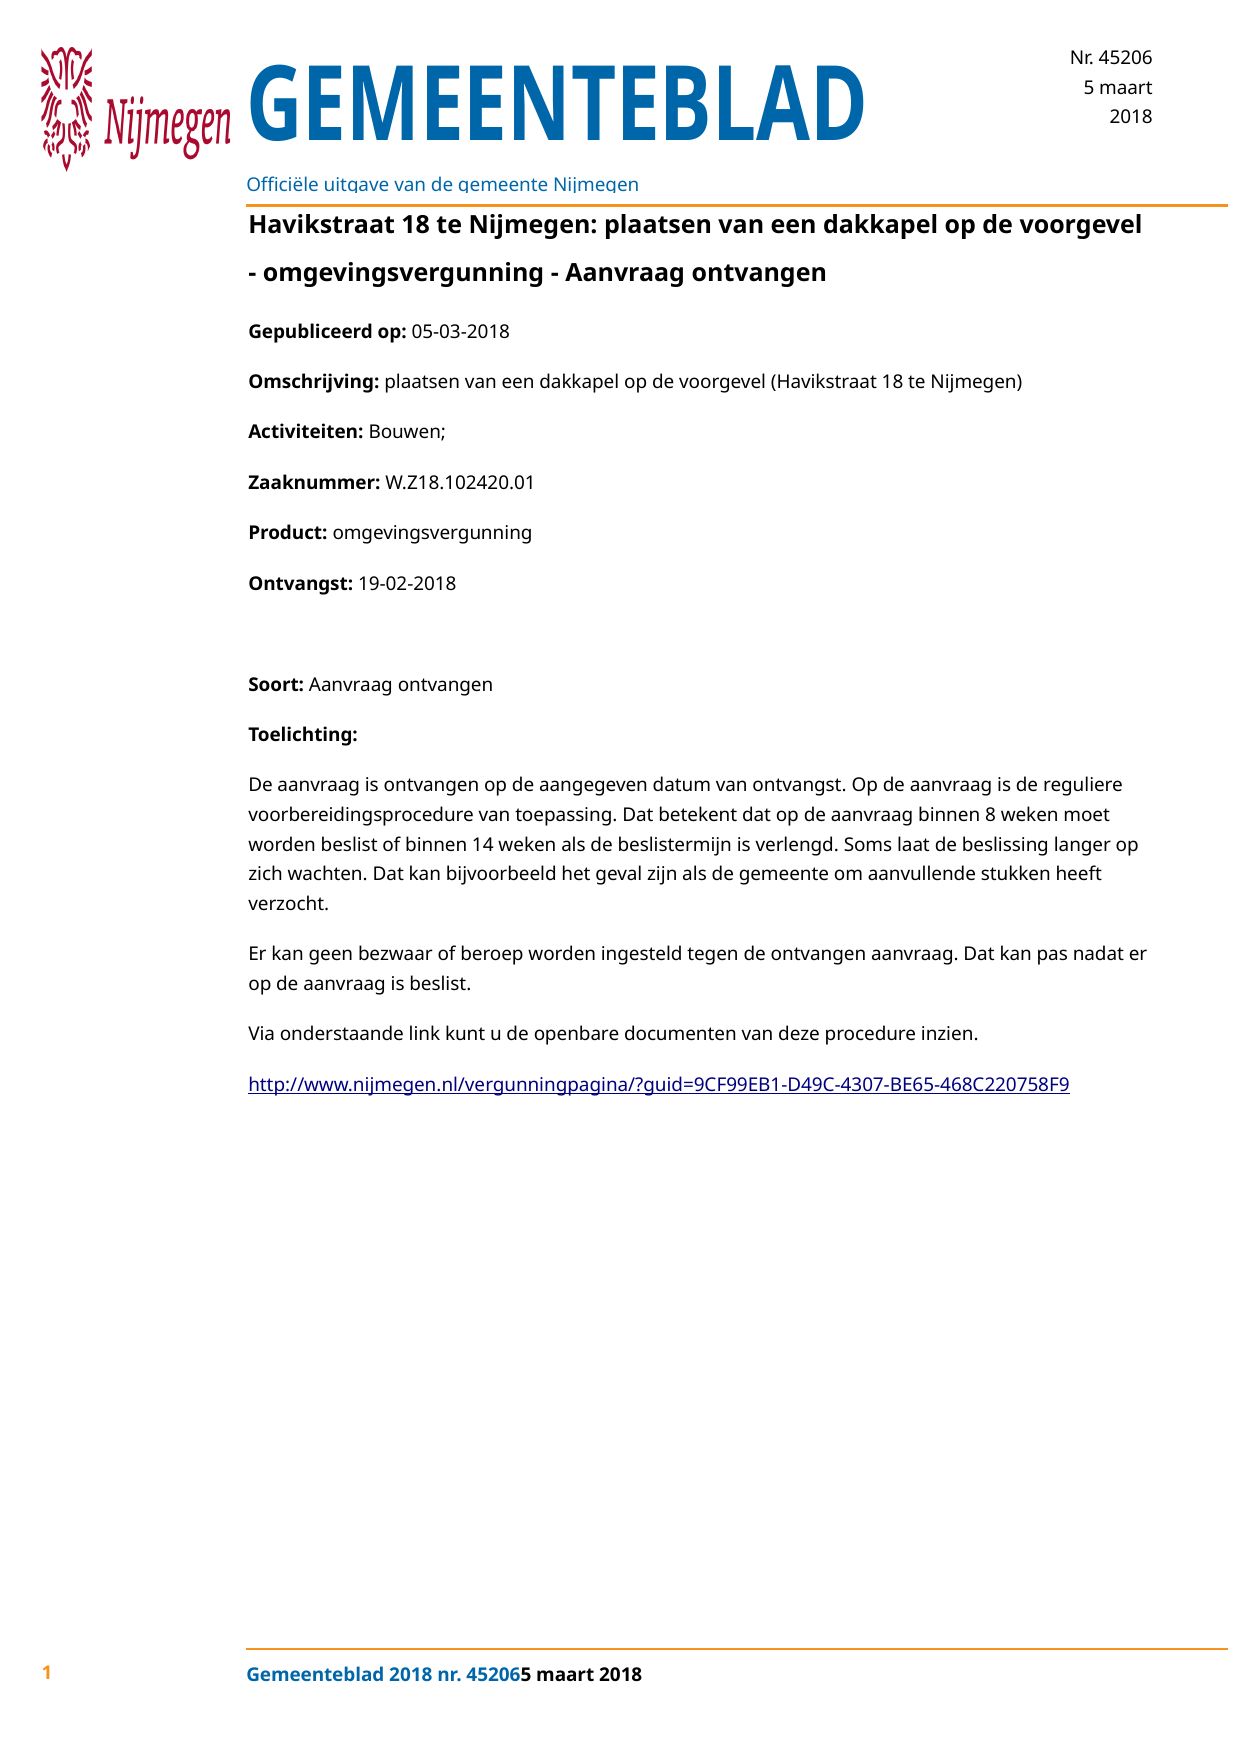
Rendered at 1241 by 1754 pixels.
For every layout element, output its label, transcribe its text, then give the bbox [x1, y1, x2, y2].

text Omschrijving: plaatsen van een dakkapel op de voorgevel (Havikstraat 18 te Nijmegen) [248, 368, 1152, 394]
text Soort: Aanvraag ontvangen [248, 671, 1152, 697]
picture [41, 47, 231, 172]
text Activiteiten: Bouwen; [248, 419, 1152, 444]
text Er kan geen bezwaar of beroep worden ingesteld tegen de ontvangen aanvraag. Dat kan pas nadat er op de aanvraag is beslist. [248, 940, 1152, 996]
text Product: omgevingsvergunning [248, 519, 1152, 545]
text Zaaknummer: W.Z18.102420.01 [248, 469, 1152, 495]
text Gepubliceerd op: 05-03-2018 [248, 318, 1152, 344]
text Ontvangst: 19-02-2018 [248, 570, 1152, 596]
text Toelichting: [248, 721, 1152, 747]
text Havikstraat 18 te Nijmegen: plaatsen van een dakkapel op de voorgevel - omgevingsvergunning - Aanvraag ontvangen [248, 207, 1152, 288]
text http://www.nijmegen.nl/vergunningpagina/?guid=9CF99EB1-D49C-4307-BE65-468C220758F9 [248, 1071, 1152, 1097]
text De aanvraag is ontvangen op de aangegeven datum van ontvangst. Op de aanvraag is de reguliere voorbereidingsprocedure van toepassing. Dat betekent dat op de aanvraag binnen 8 weken moet worden beslist of binnen 14 weken als de beslistermijn is verlengd. Soms laat de beslissing langer op zich wachten. Dat kan bijvoorbeeld het geval zijn als de gemeente om aanvullende stukken heeft verzocht. [248, 772, 1152, 916]
text Via onderstaande link kunt u de openbare documenten van deze procedure inzien. [248, 1020, 1152, 1046]
